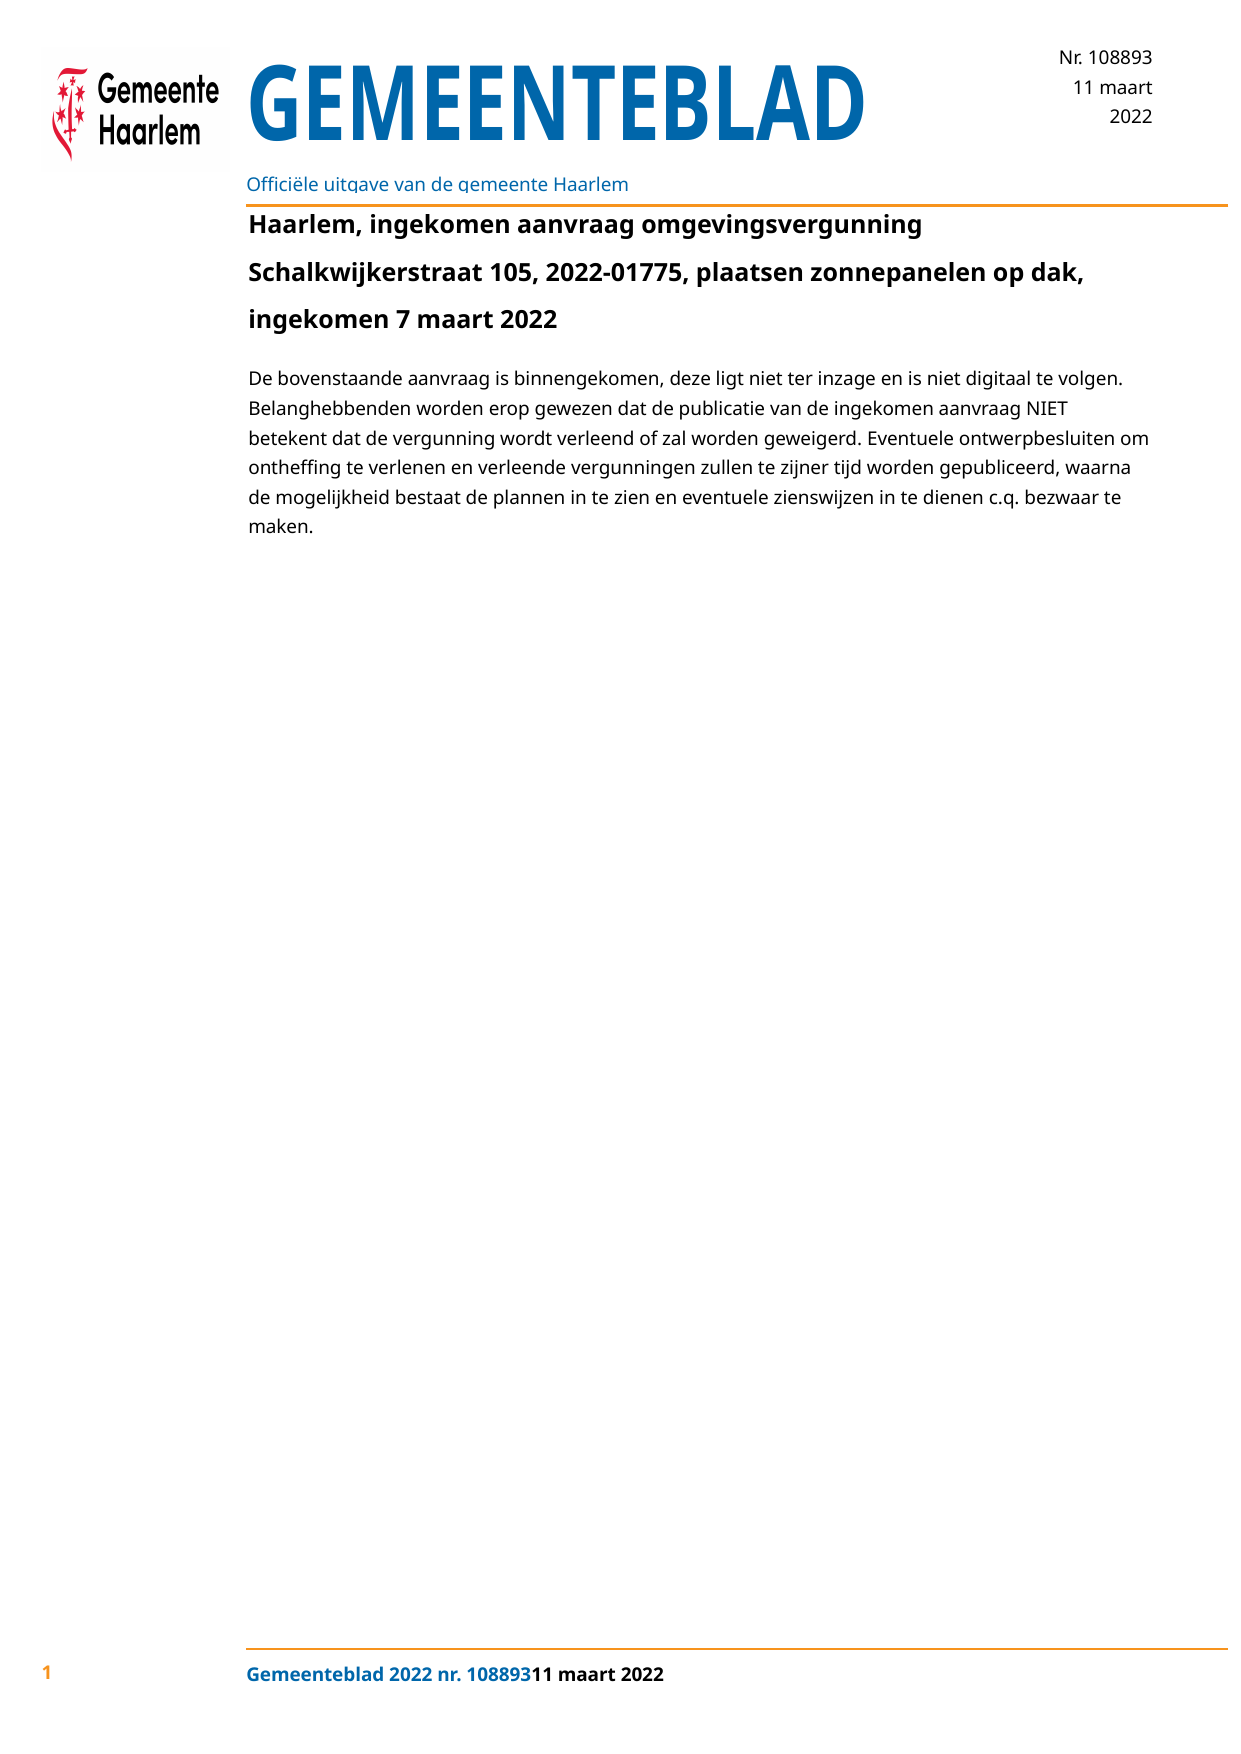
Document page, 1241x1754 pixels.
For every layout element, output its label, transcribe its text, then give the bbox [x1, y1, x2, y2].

picture [41, 47, 231, 172]
text Haarlem, ingekomen aanvraag omgevingsvergunning Schalkwijkerstraat 105, 2022-01775, plaatsen zonnepanelen op dak, ingekomen 7 maart 2022 [248, 207, 1152, 336]
text De bovenstaande aanvraag is binnengekomen, deze ligt niet ter inzage en is niet digitaal te volgen. Belanghebbenden worden erop gewezen dat de publicatie van de ingekomen aanvraag NIET betekent dat de vergunning wordt verleend of zal worden geweigerd. Eventuele ontwerpbesluiten om ontheffing te verlenen en verleende vergunningen zullen te zijner tijd worden gepubliceerd, waarna de mogelijkheid bestaat de plannen in te zien en eventuele zienswijzen in te dienen c.q. bezwaar te maken. [248, 366, 1152, 539]
